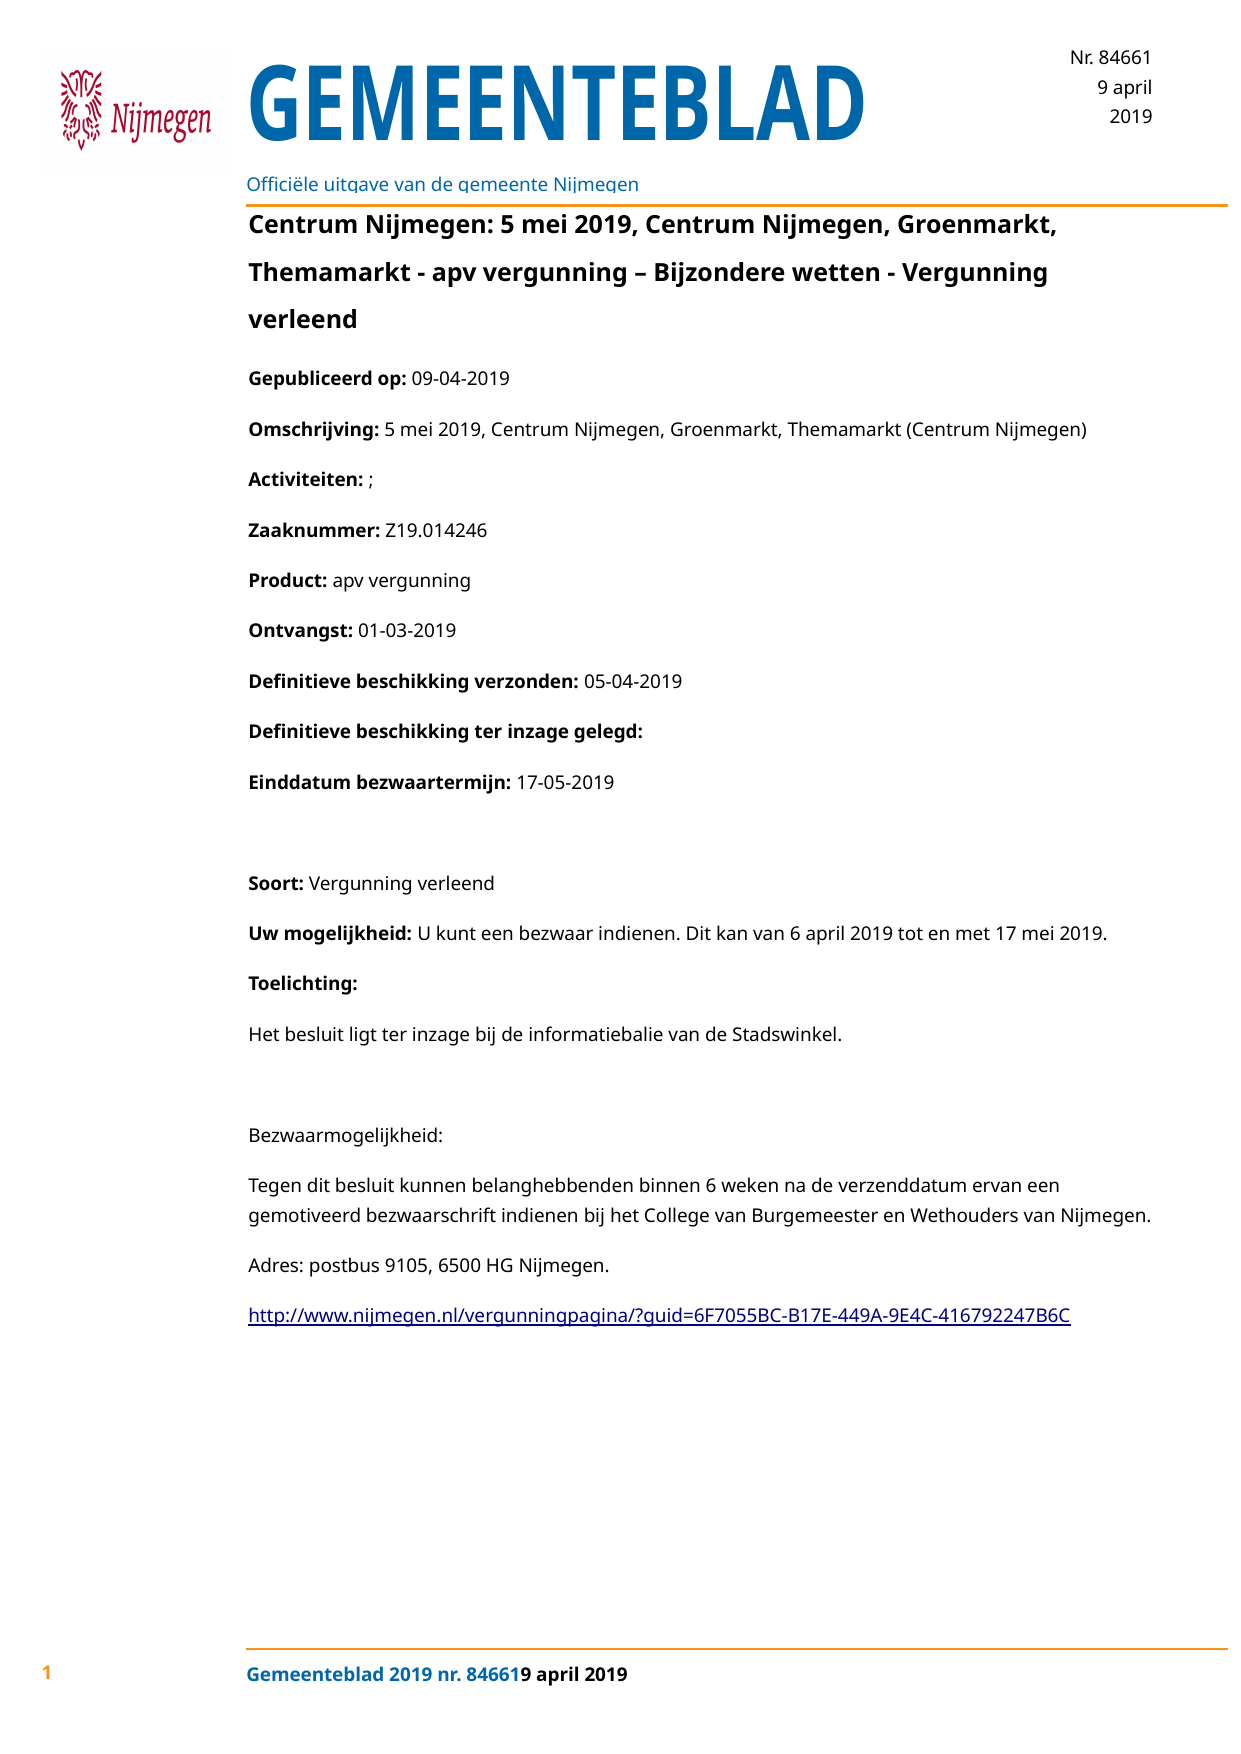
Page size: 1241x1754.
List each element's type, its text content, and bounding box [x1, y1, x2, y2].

text Adres: postbus 9105, 6500 HG Nijmegen. [248, 1252, 1152, 1278]
text Soort: Vergunning verleend [248, 870, 1152, 895]
text Bezwaarmogelijkheid: [248, 1122, 1152, 1147]
text Einddatum bezwaartermijn: 17-05-2019 [248, 769, 1152, 794]
text Centrum Nijmegen: 5 mei 2019, Centrum Nijmegen, Groenmarkt, Themamarkt - apv vergunning – Bijzondere wetten - Vergunning verleend [248, 207, 1152, 336]
text Omschrijving: 5 mei 2019, Centrum Nijmegen, Groenmarkt, Themamarkt (Centrum Nijmegen) [248, 416, 1152, 442]
picture [41, 47, 231, 172]
text Toelichting: [248, 971, 1152, 996]
text Zaaknummer: Z19.014246 [248, 517, 1152, 542]
text Product: apv vergunning [248, 567, 1152, 593]
text Het besluit ligt ter inzage bij de informatiebalie van de Stadswinkel. [248, 1021, 1152, 1047]
text Ontvangst: 01-03-2019 [248, 618, 1152, 643]
text Tegen dit besluit kunnen belanghebbenden binnen 6 weken na de verzenddatum ervan een gemotiveerd bezwaarschrift indienen bij het College van Burgemeester en Wethouders van Nijmegen. [248, 1172, 1152, 1227]
text Definitieve beschikking ter inzage gelegd: [248, 718, 1152, 744]
text Activiteiten: ; [248, 466, 1152, 492]
text Definitieve beschikking verzonden: 05-04-2019 [248, 668, 1152, 694]
text Uw mogelijkheid: U kunt een bezwaar indienen. Dit kan van 6 april 2019 tot en met 17 mei 2019. [248, 920, 1152, 946]
text Gepubliceerd op: 09-04-2019 [248, 366, 1152, 391]
text http://www.nijmegen.nl/vergunningpagina/?guid=6F7055BC-B17E-449A-9E4C-416792247B6C [248, 1303, 1152, 1328]
